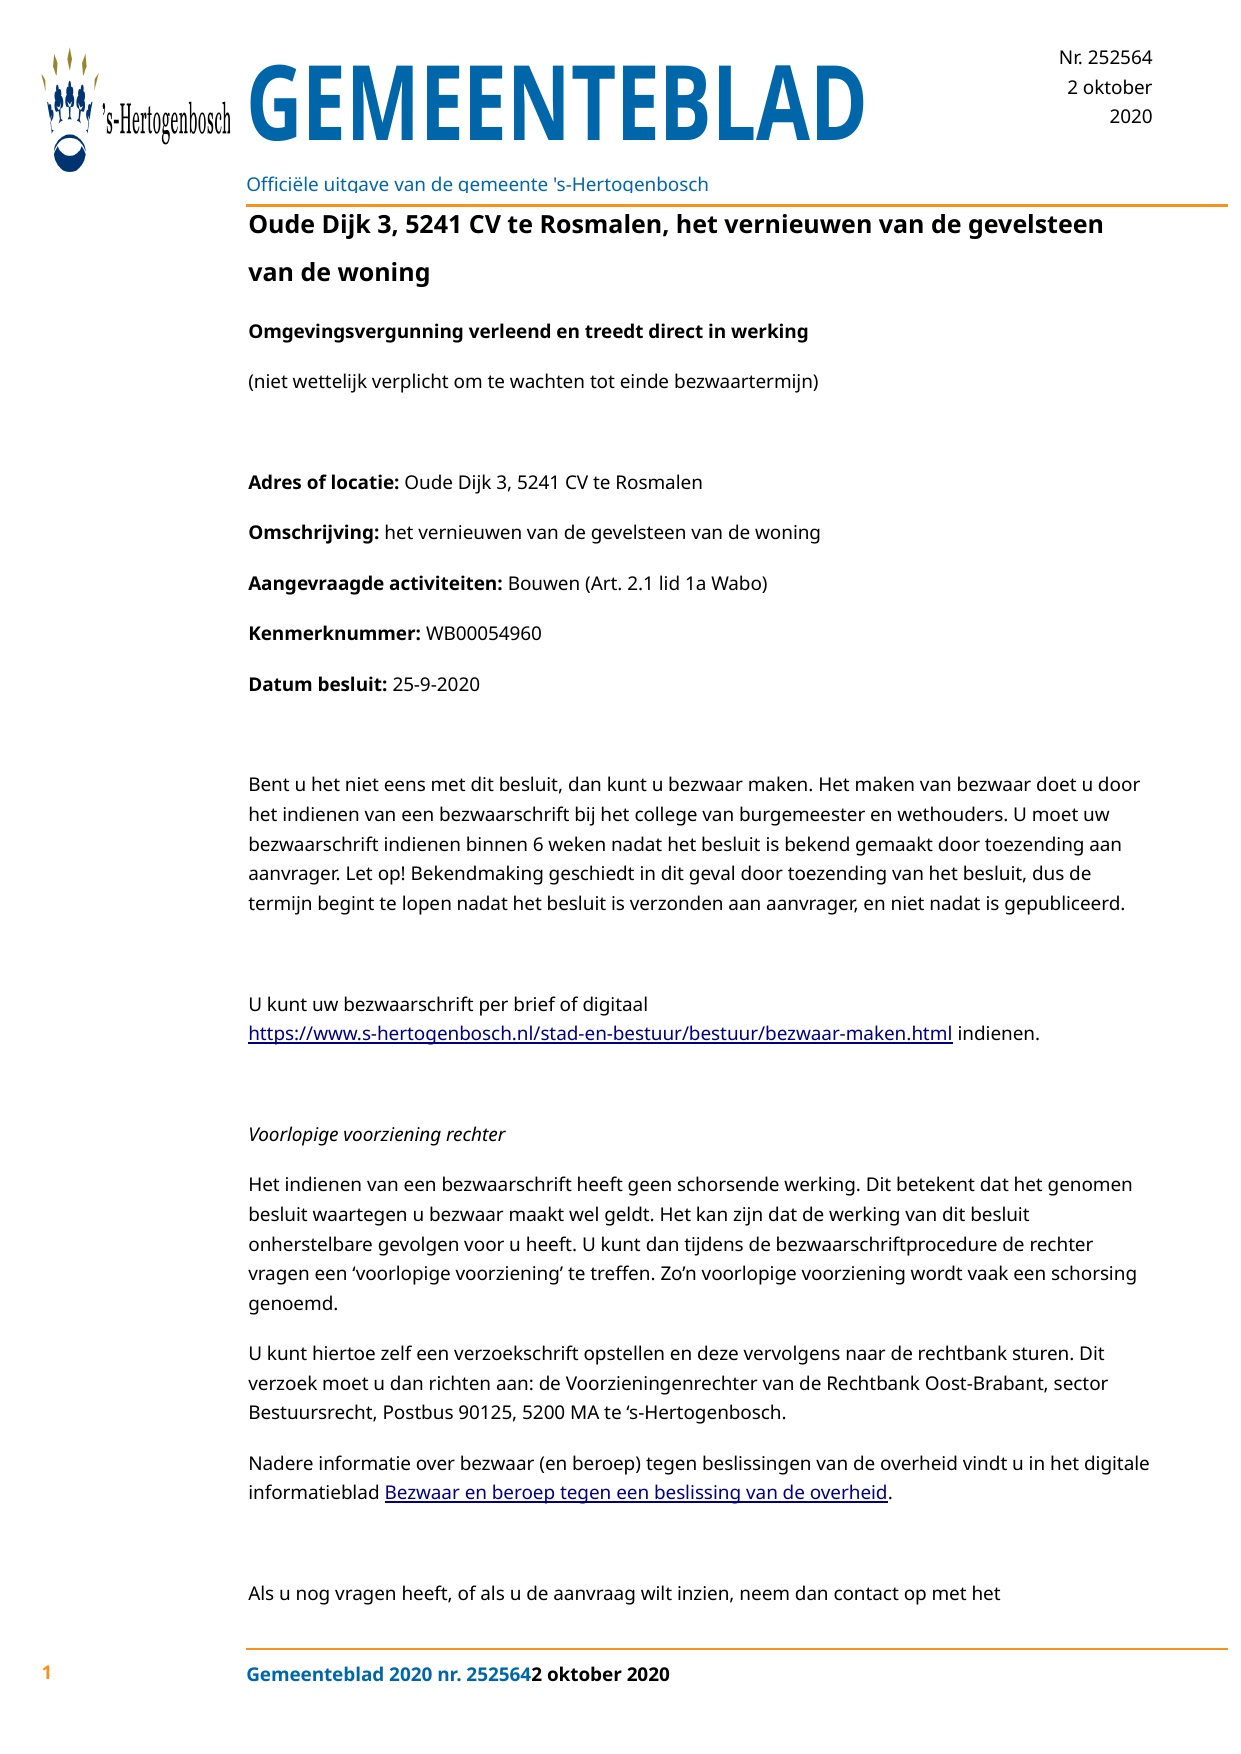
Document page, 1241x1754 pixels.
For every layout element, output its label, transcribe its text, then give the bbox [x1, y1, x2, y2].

text Omgevingsvergunning verleend en treedt direct in werking [248, 318, 1152, 344]
text Datum besluit: 25-9-2020 [248, 671, 1152, 697]
text Aangevraagde activiteiten: Bouwen (Art. 2.1 lid 1a Wabo) [248, 570, 1152, 596]
text Voorlopige voorziening rechter [248, 1121, 1152, 1147]
text U kunt hiertoe zelf een verzoekschrift opstellen en deze vervolgens naar de rechtbank sturen. Dit verzoek moet u dan richten aan: de Voorzieningenrechter van de Rechtbank Oost-Brabant, sector Bestuursrecht, Postbus 90125, 5200 MA te ‘s-Hertogenbosch. [248, 1340, 1152, 1425]
text Bent u het niet eens met dit besluit, dan kunt u bezwaar maken. Het maken van bezwaar doet u door het indienen van een bezwaarschrift bij het college van burgemeester en wethouders. U moet uw bezwaarschrift indienen binnen 6 weken nadat het besluit is bekend gemaakt door toezending aan aanvrager. Let op! Bekendmaking geschiedt in dit geval door toezending van het besluit, dus de termijn begint te lopen nadat het besluit is verzonden aan aanvrager, en niet nadat is gepubliceerd. [248, 772, 1152, 916]
text Als u nog vragen heeft, of als u de aanvraag wilt inzien, neem dan contact op met het [248, 1580, 1152, 1606]
text Nadere informatie over bezwaar (en beroep) tegen beslissingen van de overheid vindt u in het digitale informatieblad Bezwaar en beroep tegen een beslissing van de overheid. [248, 1450, 1152, 1505]
text Kenmerknummer: WB00054960 [248, 620, 1152, 646]
text Adres of locatie: Oude Dijk 3, 5241 CV te Rosmalen [248, 469, 1152, 495]
text U kunt uw bezwaarschrift per brief of digitaal https://www.s-hertogenbosch.nl/stad-en-bestuur/bestuur/bezwaar-maken.html indienen. [248, 991, 1152, 1046]
text Omschrijving: het vernieuwen van de gevelsteen van de woning [248, 519, 1152, 545]
picture [41, 47, 231, 172]
text Oude Dijk 3, 5241 CV te Rosmalen, het vernieuwen van de gevelsteen van de woning [248, 207, 1152, 288]
text (niet wettelijk verplicht om te wachten tot einde bezwaartermijn) [248, 368, 1152, 394]
text Het indienen van een bezwaarschrift heeft geen schorsende werking. Dit betekent dat het genomen besluit waartegen u bezwaar maakt wel geldt. Het kan zijn dat de werking van dit besluit onherstelbare gevolgen voor u heeft. U kunt dan tijdens de bezwaarschriftprocedure de rechter vragen een ‘voorlopige voorziening’ te treffen. Zo’n voorlopige voorziening wordt vaak een schorsing genoemd. [248, 1172, 1152, 1316]
